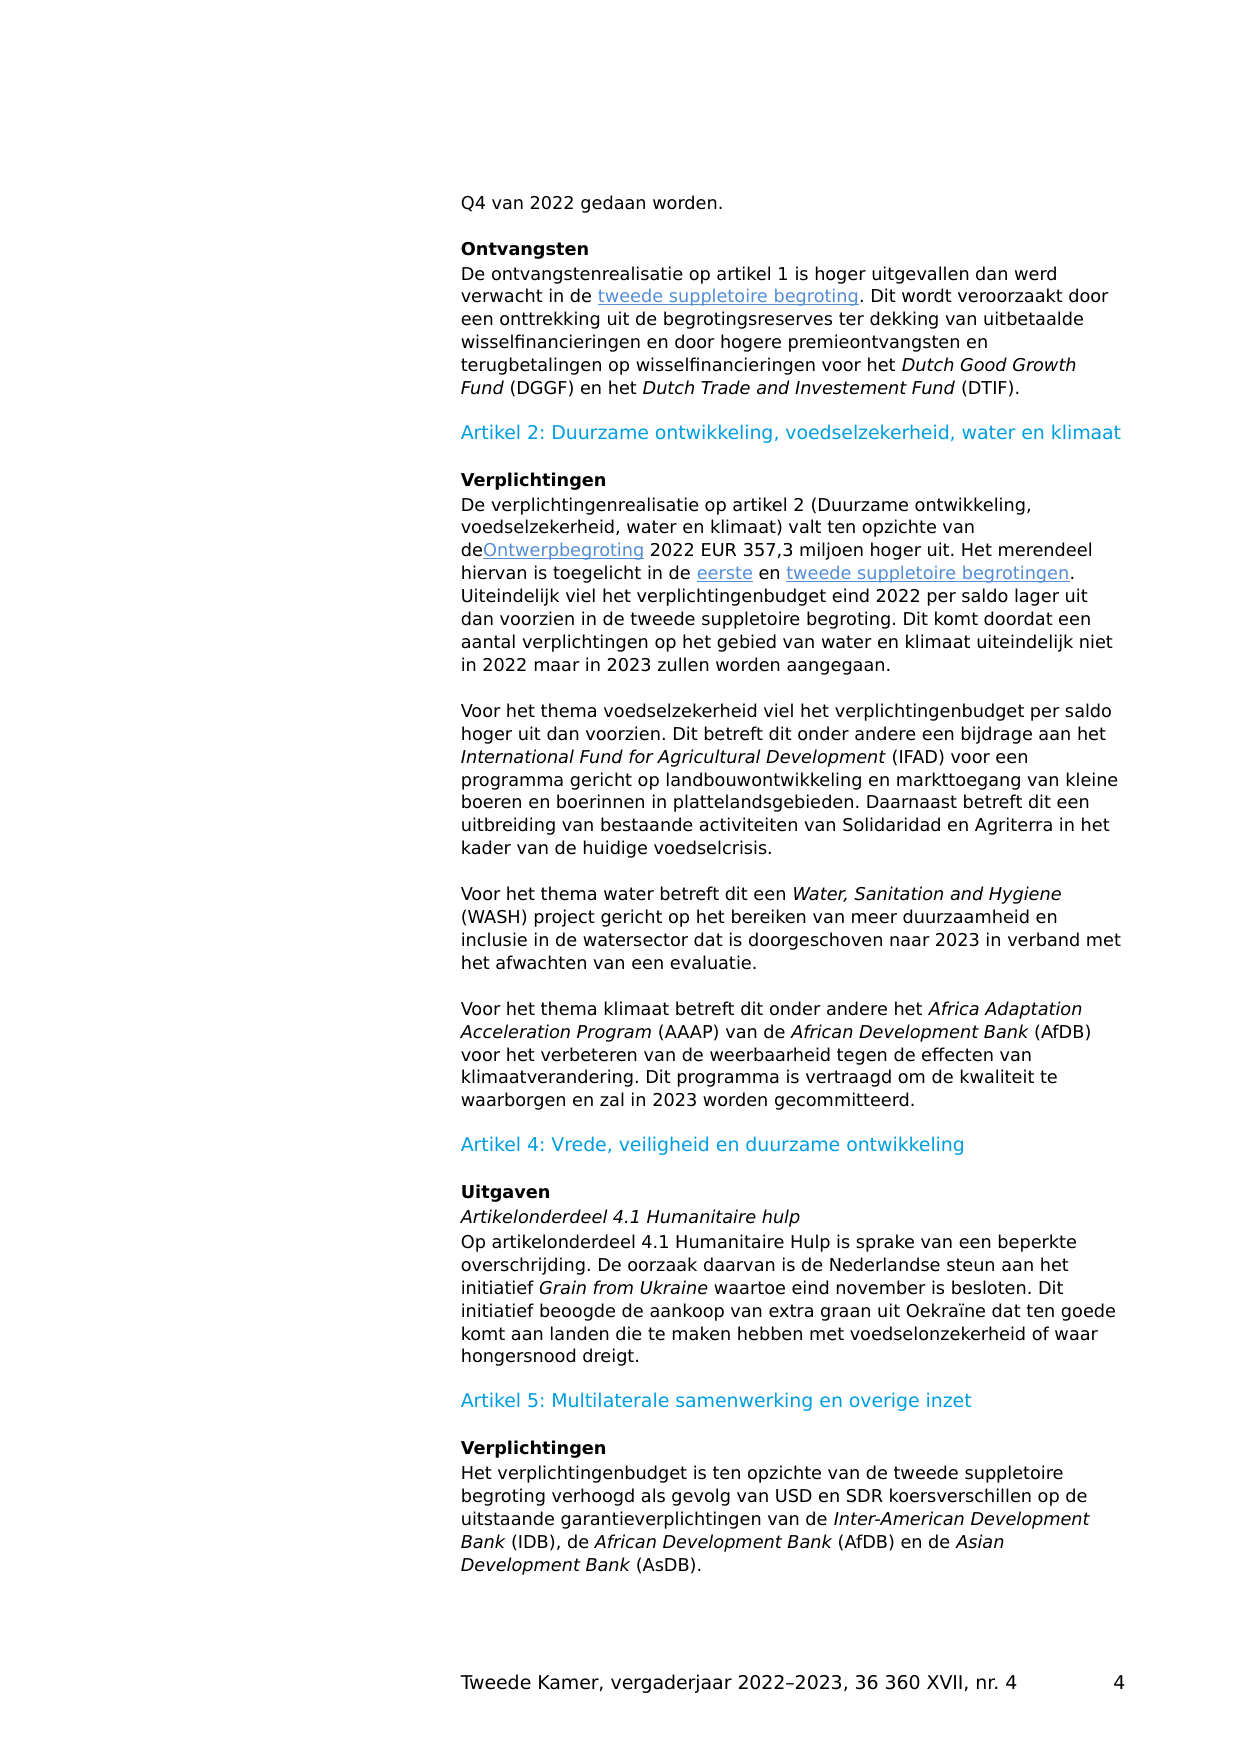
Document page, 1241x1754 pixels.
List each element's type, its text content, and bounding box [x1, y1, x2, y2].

title Artikel 2: Duurzame ontwikkeling, voedselzekerheid, water en klimaat [461, 422, 1125, 444]
text Uitgaven [461, 1180, 1125, 1203]
text De verplichtingenrealisatie op artikel 2 (Duurzame ontwikkeling, voedselzekerheid, water en klimaat) valt ten opzichte van deOntwerpbegroting 2022 EUR 357,3 miljoen hoger uit. Het merendeel hiervan is toegelicht in de eerste en tweede suppletoire begrotingen. Uiteindelijk viel het verplichtingenbudget eind 2022 per saldo lager uit dan voorzien in de tweede suppletoire begroting. Dit komt doordat een aantal verplichtingen op het gebied van water en klimaat uiteindelijk niet in 2022 maar in 2023 zullen worden aangegaan. [461, 493, 1125, 676]
text Voor het thema voedselzekerheid viel het verplichtingenbudget per saldo hoger uit dan voorzien. Dit betreft dit onder andere een bijdrage aan het International Fund for Agricultural Development (IFAD) voor een programma gericht op landbouwontwikkeling en markttoegang van kleine boeren en boerinnen in plattelandsgebieden. Daarnaast betreft dit een uitbreiding van bestaande activiteiten van Solidaridad en Agriterra in het kader van de huidige voedselcrisis. [461, 699, 1125, 859]
text Q4 van 2022 gedaan worden. [461, 191, 1125, 214]
text Artikelonderdeel 4.1 Humanitaire hulp [461, 1205, 1125, 1228]
text Verplichtingen [461, 468, 1125, 491]
title Artikel 5: Multilaterale samenwerking en overige inzet [461, 1390, 1125, 1412]
text De ontvangstenrealisatie op artikel 1 is hoger uitgevallen dan werd verwacht in de tweede suppletoire begroting. Dit wordt veroorzaakt door een onttrekking uit de begrotingsreserves ter dekking van uitbetaalde wisselfinancieringen en door hogere premieontvangsten en terugbetalingen op wisselfinancieringen voor het Dutch Good Growth Fund (DGGF) en het Dutch Trade and Investement Fund (DTIF). [461, 262, 1125, 399]
title Artikel 4: Vrede, veiligheid en duurzame ontwikkeling [461, 1134, 1125, 1156]
text Ontvangsten [461, 237, 1125, 259]
text Verplichtingen [461, 1436, 1125, 1459]
text Voor het thema klimaat betreft dit onder andere het Africa Adaptation Acceleration Program (AAAP) van de African Development Bank (AfDB) voor het verbeteren van de weerbaarheid tegen de effecten van klimaatverandering. Dit programma is vertraagd om de kwaliteit te waarborgen en zal in 2023 worden gecommitteerd. [461, 997, 1125, 1111]
text Het verplichtingenbudget is ten opzichte van de tweede suppletoire begroting verhoogd als gevolg van USD en SDR koersverschillen op de uitstaande garantieverplichtingen van de Inter-American Development Bank (IDB), de African Development Bank (AfDB) en de Asian Development Bank (AsDB). [461, 1461, 1125, 1576]
text Op artikelonderdeel 4.1 Humanitaire Hulp is sprake van een beperkte overschrijding. De oorzaak daarvan is de Nederlandse steun aan het initiatief Grain from Ukraine waartoe eind november is besloten. Dit initiatief beoogde de aankoop van extra graan uit Oekraïne dat ten goede komt aan landen die te maken hebben met voedselonzekerheid of waar hongersnood dreigt. [461, 1230, 1125, 1367]
text Voor het thema water betreft dit een Water, Sanitation and Hygiene (WASH) project gericht op het bereiken van meer duurzaamheid en inclusie in de watersector dat is doorgeschoven naar 2023 in verband met het afwachten van een evaluatie. [461, 882, 1125, 974]
